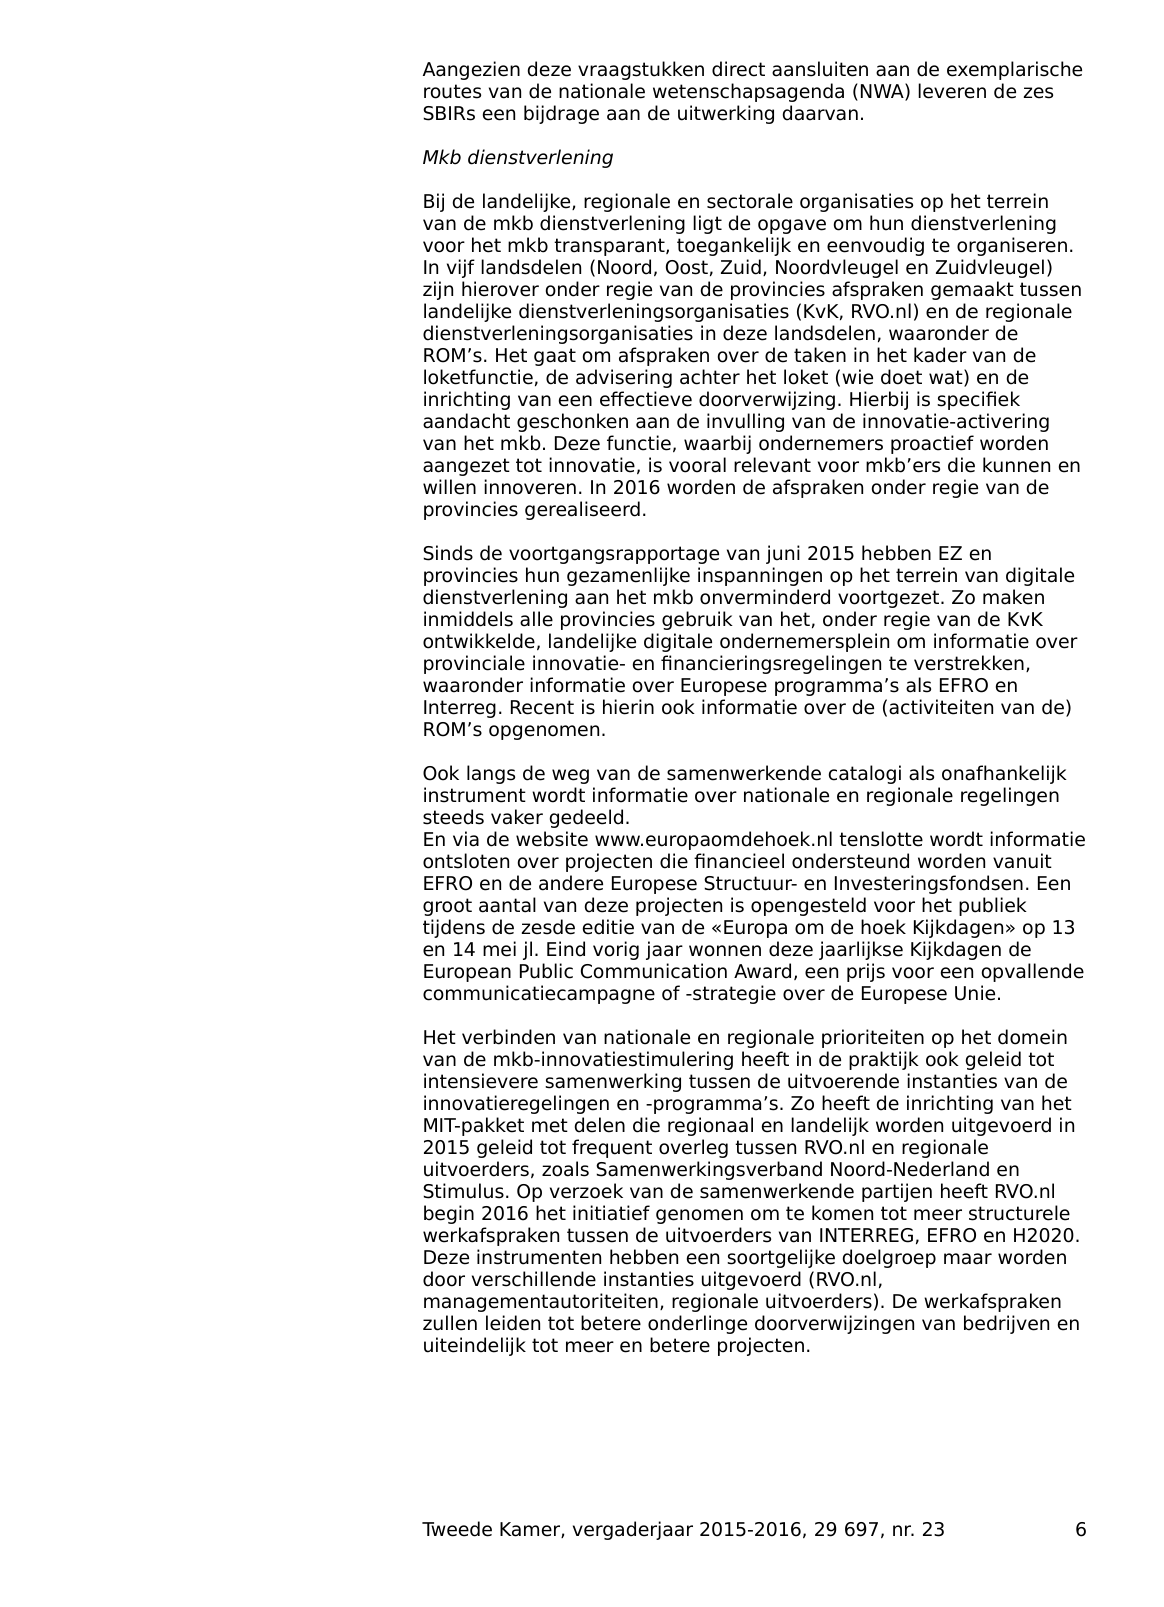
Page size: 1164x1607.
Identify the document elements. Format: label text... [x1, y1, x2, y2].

text Het verbinden van nationale en regionale prioriteiten op het domein van de mkb-innovatiestimulering heeft in de praktijk ook geleid tot intensievere samenwerking tussen de uitvoerende instanties van de innovatieregelingen en -programma’s. Zo heeft de inrichting van het MIT-pakket met delen die regionaal en landelijk worden uitgevoerd in 2015 geleid tot frequent overleg tussen RVO.nl en regionale uitvoerders, zoals Samenwerkingsverband Noord-Nederland en Stimulus. Op verzoek van de samenwerkende partijen heeft RVO.nl begin 2016 het initiatief genomen om te komen tot meer structurele werkafspraken tussen de uitvoerders van INTERREG, EFRO en H2020. Deze instrumenten hebben een soortgelijke doelgroep maar worden door verschillende instanties uitgevoerd (RVO.nl, managementautoriteiten, regionale uitvoerders). De werkafspraken zullen leiden tot betere onderlinge doorverwijzingen van bedrijven en uiteindelijk tot meer en betere projecten. [422, 1027, 1087, 1357]
text Ook langs de weg van de samenwerkende catalogi als onafhankelijk instrument wordt informatie over nationale en regionale regelingen steeds vaker gedeeld. [422, 763, 1087, 829]
text Sinds de voortgangsrapportage van juni 2015 hebben EZ en provincies hun gezamenlijke inspanningen op het terrein van digitale dienstverlening aan het mkb onverminderd voortgezet. Zo maken inmiddels alle provincies gebruik van het, onder regie van de KvK ontwikkelde, landelijke digitale ondernemersplein om informatie over provinciale innovatie- en financieringsregelingen te verstrekken, waaronder informatie over Europese programma’s als EFRO en Interreg. Recent is hierin ook informatie over de (activiteiten van de) ROM’s opgenomen. [422, 543, 1087, 741]
text En via de website www.europaomdehoek.nl tenslotte wordt informatie ontsloten over projecten die financieel ondersteund worden vanuit EFRO en de andere Europese Structuur- en Investeringsfondsen. Een groot aantal van deze projecten is opengesteld voor het publiek tijdens de zesde editie van de «Europa om de hoek Kijkdagen» op 13 en 14 mei jl. Eind vorig jaar wonnen deze jaarlijkse Kijkdagen de European Public Communication Award, een prijs voor een opvallende communicatiecampagne of -strategie over de Europese Unie. [422, 829, 1087, 1005]
text Aangezien deze vraagstukken direct aansluiten aan de exemplarische routes van de nationale wetenschapsagenda (NWA) leveren de zes SBIRs een bijdrage aan de uitwerking daarvan. [422, 59, 1087, 125]
subtitle Mkb dienstverlening [422, 147, 1087, 169]
text Bij de landelijke, regionale en sectorale organisaties op het terrein van de mkb dienstverlening ligt de opgave om hun dienstverlening voor het mkb transparant, toegankelijk en eenvoudig te organiseren. In vijf landsdelen (Noord, Oost, Zuid, Noordvleugel en Zuidvleugel) zijn hierover onder regie van de provincies afspraken gemaakt tussen landelijke dienstverleningsorganisaties (KvK, RVO.nl) en de regionale dienstverleningsorganisaties in deze landsdelen, waaronder de ROM’s. Het gaat om afspraken over de taken in het kader van de loketfunctie, de advisering achter het loket (wie doet wat) en de inrichting van een effectieve doorverwijzing. Hierbij is specifiek aandacht geschonken aan de invulling van de innovatie-activering van het mkb. Deze functie, waarbij ondernemers proactief worden aangezet tot innovatie, is vooral relevant voor mkb’ers die kunnen en willen innoveren. In 2016 worden de afspraken onder regie van de provincies gerealiseerd. [422, 191, 1087, 521]
